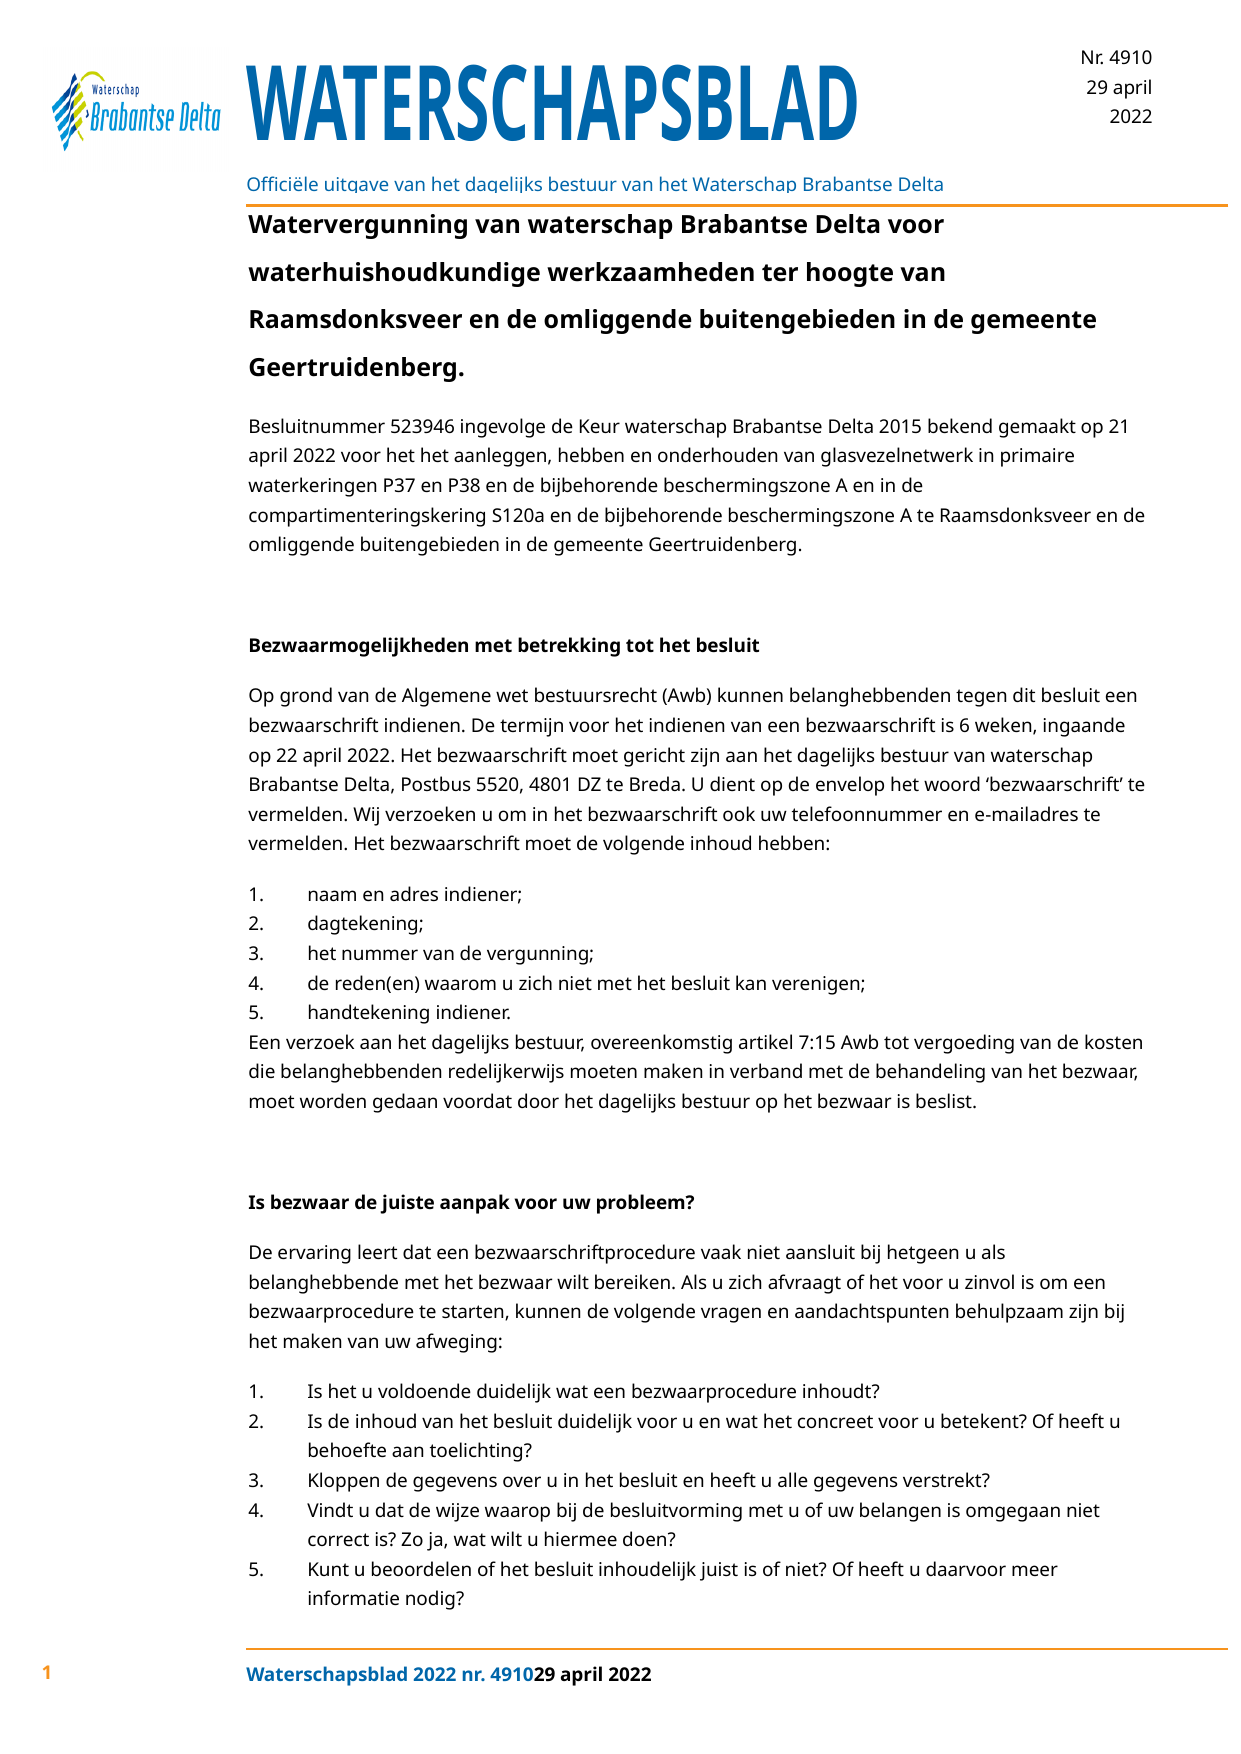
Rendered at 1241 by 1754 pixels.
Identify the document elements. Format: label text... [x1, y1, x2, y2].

text Is bezwaar de juiste aanpak voor uw probleem? [248, 1189, 1152, 1215]
text De ervaring leert dat een bezwaarschriftprocedure vaak niet aansluit bij hetgeen u als belanghebbende met het bezwaar wilt bereiken. Als u zich afvraagt of het voor u zinvol is om een bezwaarprocedure te starten, kunnen de volgende vragen en aandachtspunten behulpzaam zijn bij het maken van uw afweging: [248, 1239, 1152, 1354]
text Bezwaarmogelijkheden met betrekking tot het besluit [248, 632, 1152, 658]
list Is de inhoud van het besluit duidelijk voor u en wat het concreet voor u betekent? Of heeft u behoefte aan toelichting? [248, 1408, 1152, 1463]
list Kloppen de gegevens over u in het besluit en heeft u alle gegevens verstrekt? [248, 1467, 1152, 1493]
text Op grond van de Algemene wet bestuursrecht (Awb) kunnen belanghebbenden tegen dit besluit een bezwaarschrift indienen. De termijn voor het indienen van een bezwaarschrift is 6 weken, ingaande op 22 april 2022. Het bezwaarschrift moet gericht zijn aan het dagelijks bestuur van waterschap Brabantse Delta, Postbus 5520, 4801 DZ te Breda. U dient op de envelop het woord ‘bezwaarschrift’ te vermelden. Wij verzoeken u om in het bezwaarschrift ook uw telefoonnummer en e‑mailadres te vermelden. Het bezwaarschrift moet de volgende inhoud hebben: [248, 683, 1152, 856]
list handtekening indiener. [248, 999, 1152, 1025]
list Is het u voldoende duidelijk wat een bezwaarprocedure inhoudt? [248, 1378, 1152, 1404]
picture [41, 47, 231, 172]
list de reden(en) waarom u zich niet met het besluit kan verenigen; [248, 970, 1152, 996]
list het nummer van de vergunning; [248, 940, 1152, 966]
list Vindt u dat de wijze waarop bij de besluitvorming met u of uw belangen is omgegaan niet correct is? Zo ja, wat wilt u hiermee doen? [248, 1497, 1152, 1552]
text Besluitnummer 523946 ingevolge de Keur waterschap Brabantse Delta 2015 bekend gemaakt op 21 april 2022 voor het het aanleggen, hebben en onderhouden van glasvezelnetwerk in primaire waterkeringen P37 en P38 en de bijbehorende beschermingszone A en in de compartimenteringskering S120a en de bijbehorende beschermingszone A te Raamsdonksveer en de omliggende buitengebieden in de gemeente Geertruidenberg. [248, 413, 1152, 557]
text Een verzoek aan het dagelijks bestuur, overeenkomstig artikel 7:15 Awb tot vergoeding van de kosten die belanghebbenden redelijkerwijs moeten maken in verband met de behandeling van het bezwaar, moet worden gedaan voordat door het dagelijks bestuur op het bezwaar is beslist. [248, 1029, 1152, 1114]
text Watervergunning van waterschap Brabantse Delta voor waterhuishoudkundige werkzaamheden ter hoogte van Raamsdonksveer en de omliggende buitengebieden in de gemeente Geertruidenberg. [248, 207, 1152, 384]
list Kunt u beoordelen of het besluit inhoudelijk juist is of niet? Of heeft u daarvoor meer informatie nodig? [248, 1556, 1152, 1611]
list naam en adres indiener; [248, 881, 1152, 907]
list dagtekening; [248, 911, 1152, 936]
